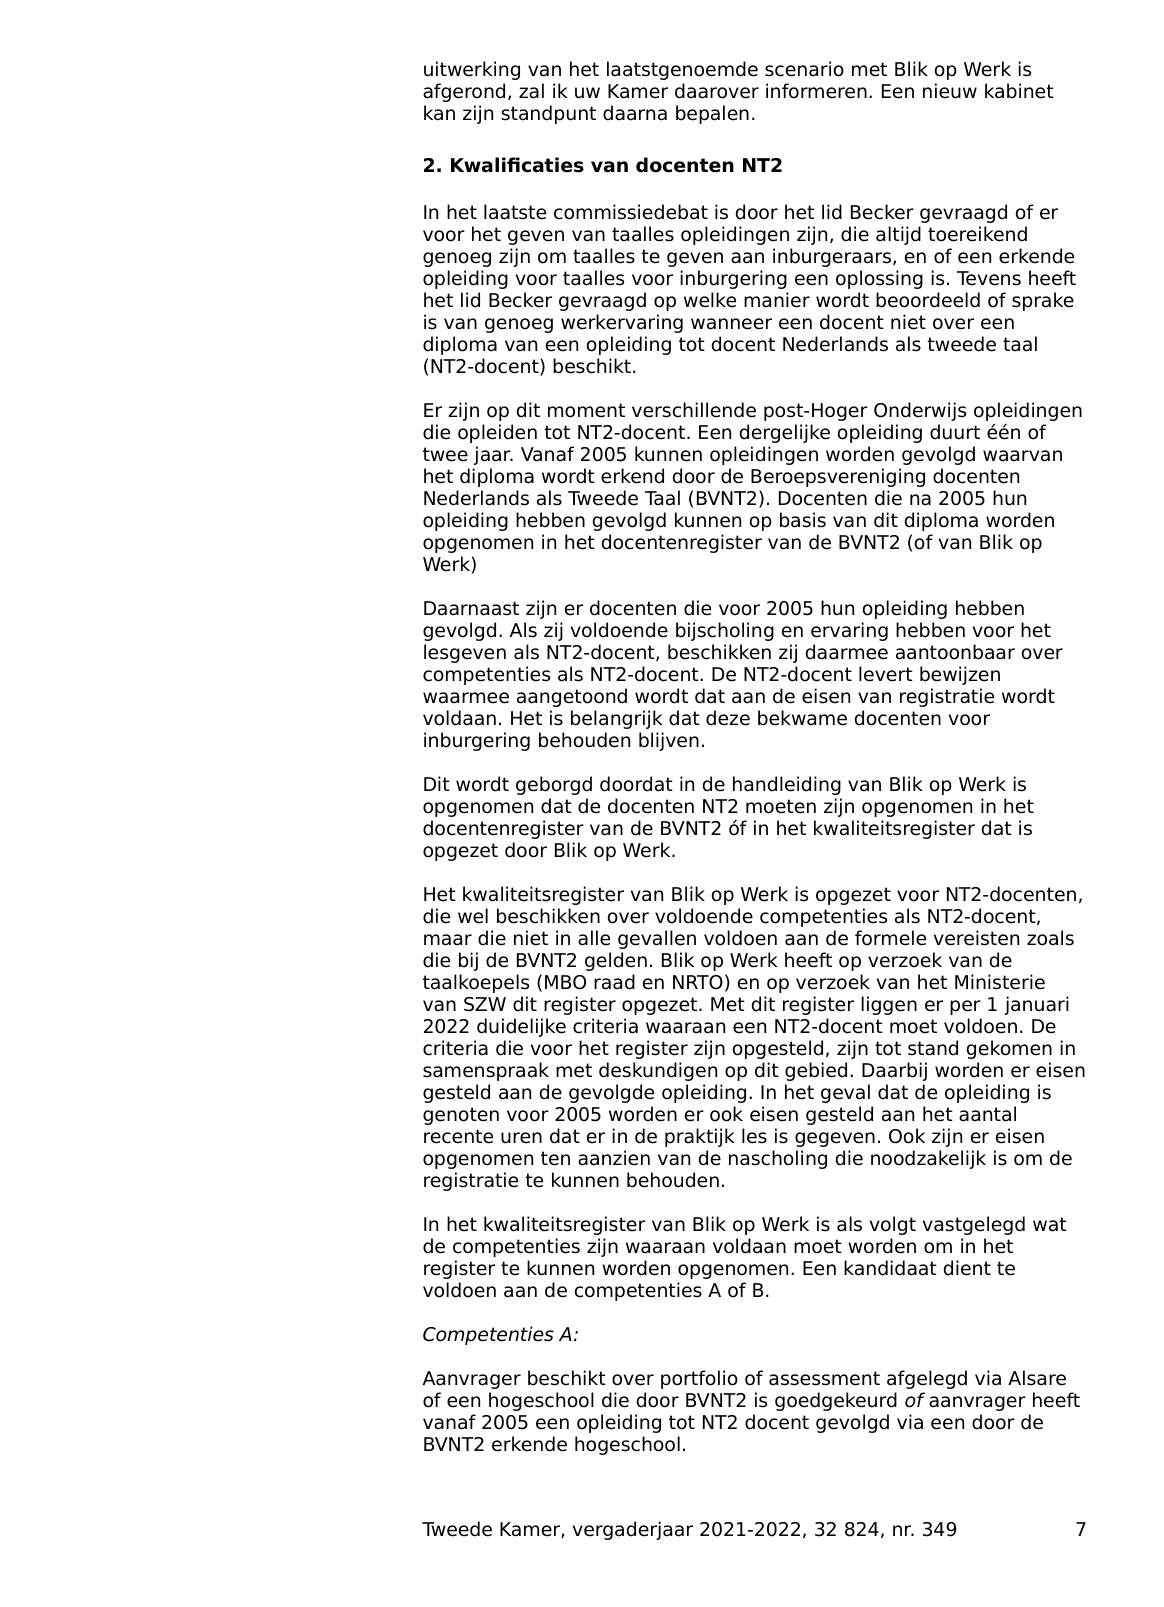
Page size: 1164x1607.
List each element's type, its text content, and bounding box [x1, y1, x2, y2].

subtitle 2. Kwalificaties van docenten NT2 [422, 155, 1087, 177]
text uitwerking van het laatstgenoemde scenario met Blik op Werk is afgerond, zal ik uw Kamer daarover informeren. Een nieuw kabinet kan zijn standpunt daarna bepalen. [422, 59, 1087, 125]
text Dit wordt geborgd doordat in de handleiding van Blik op Werk is opgenomen dat de docenten NT2 moeten zijn opgenomen in het docentenregister van de BVNT2 óf in het kwaliteitsregister dat is opgezet door Blik op Werk. [422, 774, 1087, 862]
text Daarnaast zijn er docenten die voor 2005 hun opleiding hebben gevolgd. Als zij voldoende bijscholing en ervaring hebben voor het lesgeven als NT2-docent, beschikken zij daarmee aantoonbaar over competenties als NT2-docent. De NT2-docent levert bewijzen waarmee aangetoond wordt dat aan de eisen van registratie wordt voldaan. Het is belangrijk dat deze bekwame docenten voor inburgering behouden blijven. [422, 598, 1087, 752]
text Het kwaliteitsregister van Blik op Werk is opgezet voor NT2-docenten, die wel beschikken over voldoende competenties als NT2-docent, maar die niet in alle gevallen voldoen aan de formele vereisten zoals die bij de BVNT2 gelden. Blik op Werk heeft op verzoek van de taalkoepels (MBO raad en NRTO) en op verzoek van het Ministerie van SZW dit register opgezet. Met dit register liggen er per 1 januari 2022 duidelijke criteria waaraan een NT2-docent moet voldoen. De criteria die voor het register zijn opgesteld, zijn tot stand gekomen in samenspraak met deskundigen op dit gebied. Daarbij worden er eisen gesteld aan de gevolgde opleiding. In het geval dat de opleiding is genoten voor 2005 worden er ook eisen gesteld aan het aantal recente uren dat er in de praktijk les is gegeven. Ook zijn er eisen opgenomen ten aanzien van de nascholing die noodzakelijk is om de registratie te kunnen behouden. [422, 884, 1087, 1192]
text Aanvrager beschikt over portfolio of assessment afgelegd via Alsare of een hogeschool die door BVNT2 is goedgekeurd of aanvrager heeft vanaf 2005 een opleiding tot NT2 docent gevolgd via een door de BVNT2 erkende hogeschool. [422, 1368, 1087, 1456]
text In het laatste commissiedebat is door het lid Becker gevraagd of er voor het geven van taalles opleidingen zijn, die altijd toereikend genoeg zijn om taalles te geven aan inburgeraars, en of een erkende opleiding voor taalles voor inburgering een oplossing is. Tevens heeft het lid Becker gevraagd op welke manier wordt beoordeeld of sprake is van genoeg werkervaring wanneer een docent niet over een diploma van een opleiding tot docent Nederlands als tweede taal (NT2-docent) beschikt. [422, 202, 1087, 378]
subtitle Competenties A: [422, 1324, 1087, 1346]
text Er zijn op dit moment verschillende post-Hoger Onderwijs opleidingen die opleiden tot NT2-docent. Een dergelijke opleiding duurt één of twee jaar. Vanaf 2005 kunnen opleidingen worden gevolgd waarvan het diploma wordt erkend door de Beroepsvereniging docenten Nederlands als Tweede Taal (BVNT2). Docenten die na 2005 hun opleiding hebben gevolgd kunnen op basis van dit diploma worden opgenomen in het docentenregister van de BVNT2 (of van Blik op Werk) [422, 400, 1087, 576]
text In het kwaliteitsregister van Blik op Werk is als volgt vastgelegd wat de competenties zijn waaraan voldaan moet worden om in het register te kunnen worden opgenomen. Een kandidaat dient te voldoen aan de competenties A of B. [422, 1214, 1087, 1302]
